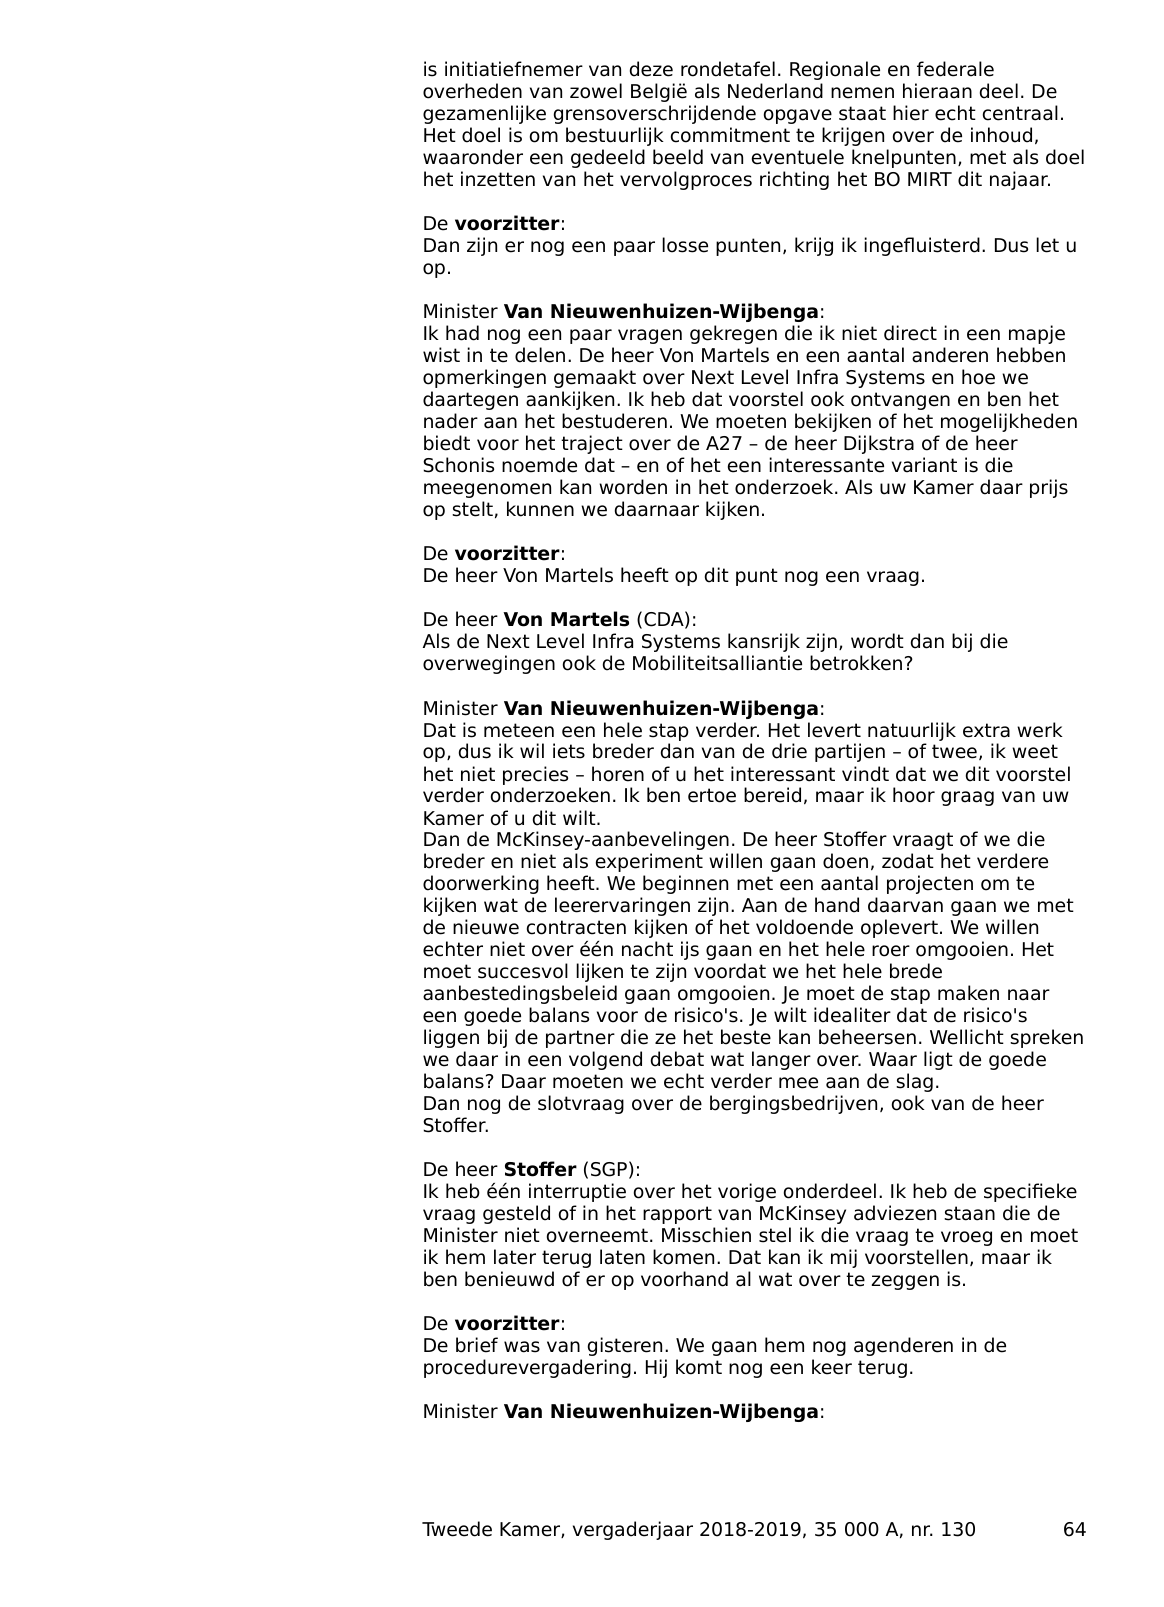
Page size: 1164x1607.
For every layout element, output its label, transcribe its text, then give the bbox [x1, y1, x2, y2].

text Als de Next Level Infra Systems kansrijk zijn, wordt dan bij die overwegingen ook de Mobiliteitsalliantie betrokken? [422, 631, 1087, 675]
text Ik had nog een paar vragen gekregen die ik niet direct in een mapje wist in te delen. De heer Von Martels en een aantal anderen hebben opmerkingen gemaakt over Next Level Infra Systems en hoe we daartegen aankijken. Ik heb dat voorstel ook ontvangen en ben het nader aan het bestuderen. We moeten bekijken of het mogelijkheden biedt voor het traject over de A27 – de heer Dijkstra of de heer Schonis noemde dat – en of het een interessante variant is die meegenomen kan worden in het onderzoek. Als uw Kamer daar prijs op stelt, kunnen we daarnaar kijken. [422, 323, 1087, 521]
text Dan zijn er nog een paar losse punten, krijg ik ingefluisterd. Dus let u op. [422, 235, 1087, 279]
text De brief was van gisteren. We gaan hem nog agenderen in de procedurevergadering. Hij komt nog een keer terug. [422, 1335, 1087, 1379]
text Dan nog de slotvraag over de bergingsbedrijven, ook van de heer Stoffer. [422, 1093, 1087, 1137]
text Minister Van Nieuwenhuizen-Wijbenga: [422, 697, 1087, 719]
text De voorzitter: [422, 213, 1087, 235]
text De heer Von Martels heeft op dit punt nog een vraag. [422, 565, 1087, 587]
text De voorzitter: [422, 543, 1087, 565]
text De heer Stoffer (SGP): [422, 1159, 1087, 1181]
text De voorzitter: [422, 1313, 1087, 1335]
text Dan de McKinsey-aanbevelingen. De heer Stoffer vraagt of we die breder en niet als experiment willen gaan doen, zodat het verdere doorwerking heeft. We beginnen met een aantal projecten om te kijken wat de leerervaringen zijn. Aan de hand daarvan gaan we met de nieuwe contracten kijken of het voldoende oplevert. We willen echter niet over één nacht ijs gaan en het hele roer omgooien. Het moet succesvol lijken te zijn voordat we het hele brede aanbestedingsbeleid gaan omgooien. Je moet de stap maken naar een goede balans voor de risico's. Je wilt idealiter dat de risico's liggen bij de partner die ze het beste kan beheersen. Wellicht spreken we daar in een volgend debat wat langer over. Waar ligt de goede balans? Daar moeten we echt verder mee aan de slag. [422, 829, 1087, 1093]
text is initiatiefnemer van deze rondetafel. Regionale en federale overheden van zowel België als Nederland nemen hieraan deel. De gezamenlijke grensoverschrijdende opgave staat hier echt centraal. Het doel is om bestuurlijk commitment te krijgen over de inhoud, waaronder een gedeeld beeld van eventuele knelpunten, met als doel het inzetten van het vervolgproces richting het BO MIRT dit najaar. [422, 59, 1087, 191]
text Dat is meteen een hele stap verder. Het levert natuurlijk extra werk op, dus ik wil iets breder dan van de drie partijen – of twee, ik weet het niet precies – horen of u het interessant vindt dat we dit voorstel verder onderzoeken. Ik ben ertoe bereid, maar ik hoor graag van uw Kamer of u dit wilt. [422, 719, 1087, 829]
text Minister Van Nieuwenhuizen-Wijbenga: [422, 301, 1087, 323]
text Ik heb één interruptie over het vorige onderdeel. Ik heb de specifieke vraag gesteld of in het rapport van McKinsey adviezen staan die de Minister niet overneemt. Misschien stel ik die vraag te vroeg en moet ik hem later terug laten komen. Dat kan ik mij voorstellen, maar ik ben benieuwd of er op voorhand al wat over te zeggen is. [422, 1181, 1087, 1291]
text Minister Van Nieuwenhuizen-Wijbenga: [422, 1401, 1087, 1423]
text De heer Von Martels (CDA): [422, 609, 1087, 631]
